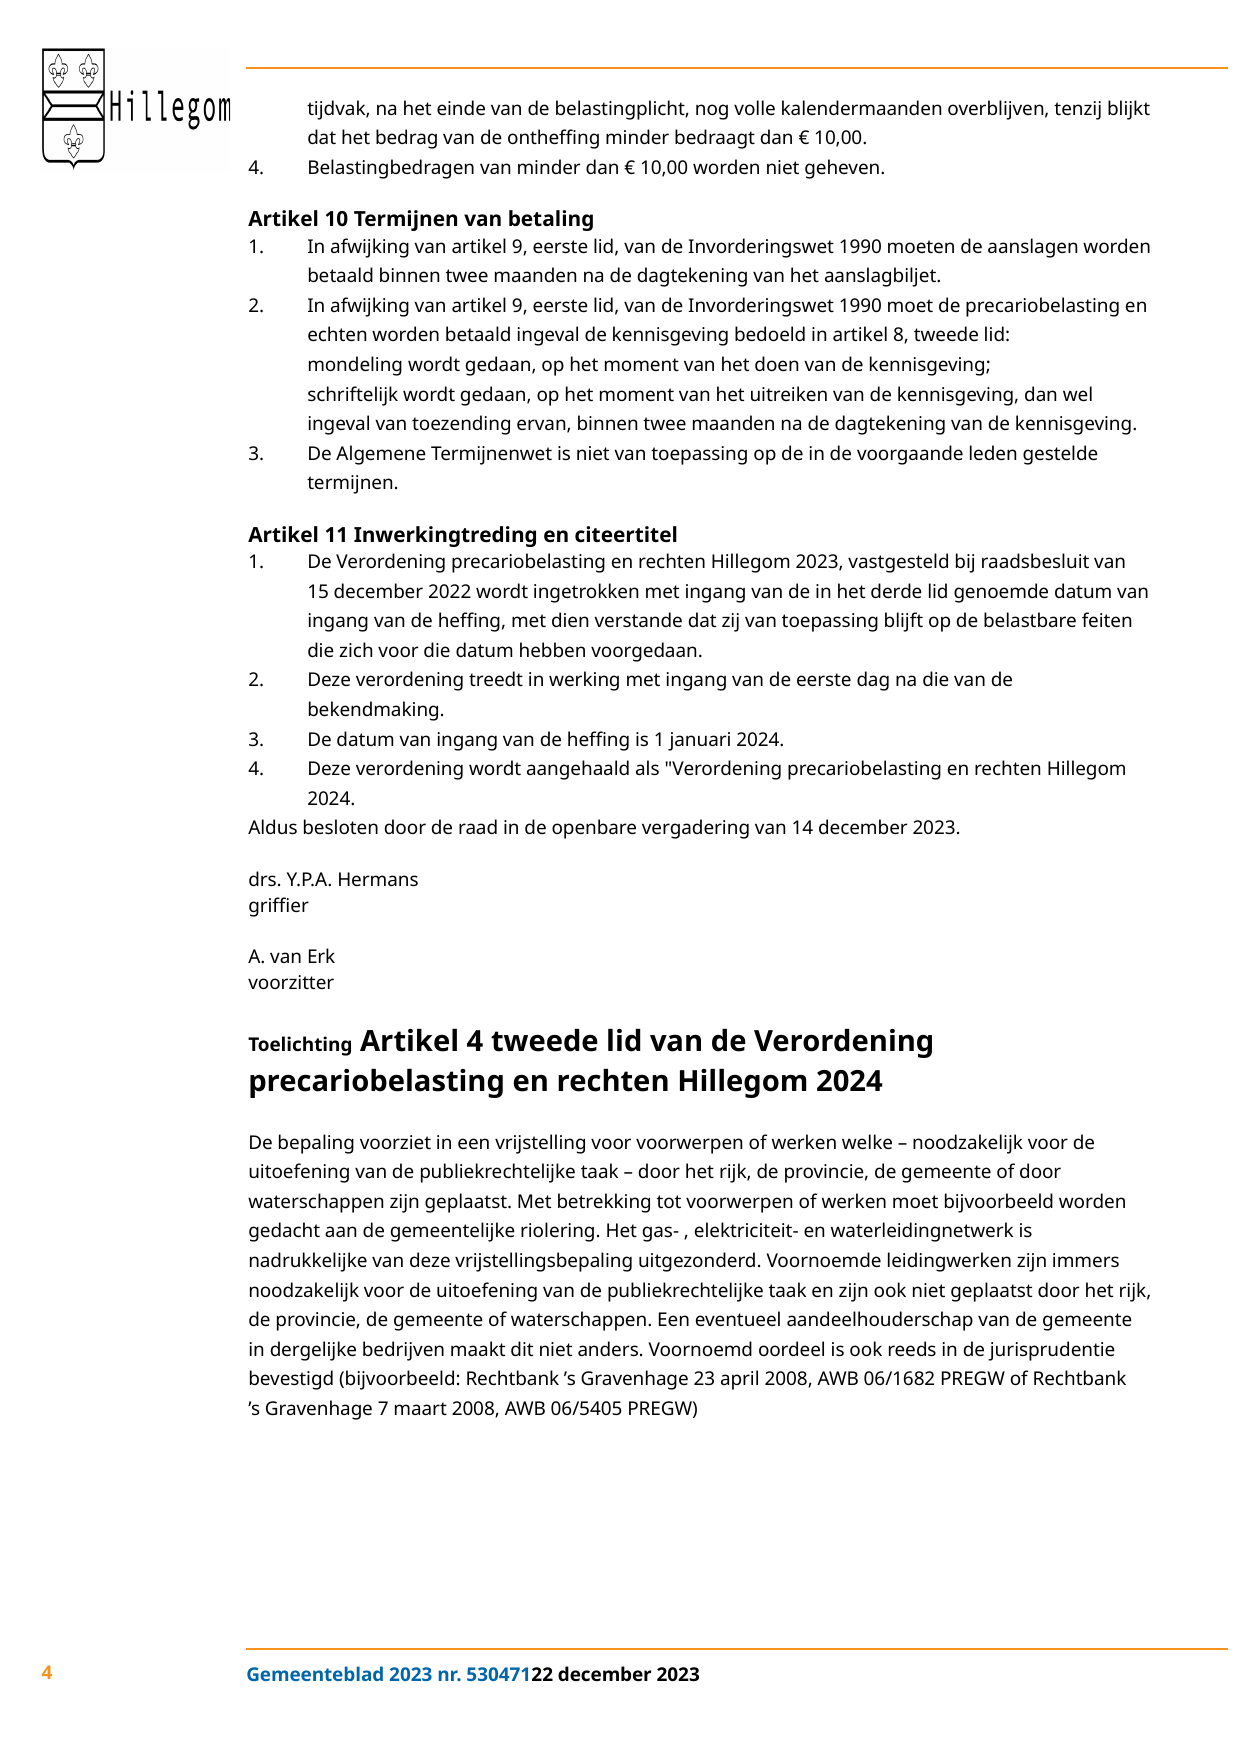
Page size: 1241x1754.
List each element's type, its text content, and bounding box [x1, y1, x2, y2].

list mondeling wordt gedaan, op het moment van het doen van de kennisgeving; [248, 351, 1152, 377]
list In afwijking van artikel 9, eerste lid, van de Invorderingswet 1990 moet de precariobelasting en echten worden betaald ingeval de kennisgeving bedoeld in artikel 8, tweede lid: [248, 292, 1152, 347]
text Artikel 11 Inwerkingtreding en citeertitel [248, 520, 1152, 548]
list schriftelijk wordt gedaan, op het moment van het uitreiken van de kennisgeving, dan wel ingeval van toezending ervan, binnen twee maanden na de dagtekening van de kennisgeving. [248, 381, 1152, 436]
text A. van Erk [248, 943, 1152, 969]
list tijdvak, na het einde van de belastingplicht, nog volle kalendermaanden overblijven, tenzij blijkt dat het bedrag van de ontheffing minder bedraagt dan € 10,00. [248, 95, 1152, 150]
text drs. Y.P.A. Hermans [248, 866, 1152, 892]
text Artikel 10 Termijnen van betaling [248, 204, 1152, 233]
list Deze verordening wordt aangehaald als "Verordening precariobelasting en rechten Hillegom 2024. [248, 755, 1152, 811]
text Aldus besloten door de raad in de openbare vergadering van 14 december 2023. [248, 814, 1152, 840]
list De datum van ingang van de heffing is 1 januari 2024. [248, 726, 1152, 752]
picture [41, 47, 231, 172]
text ’s Gravenhage 7 maart 2008, AWB 06/5405 PREGW) [248, 1395, 1152, 1421]
list Deze verordening treedt in werking met ingang van de eerste dag na die van de bekendmaking. [248, 667, 1152, 722]
list Belastingbedragen van minder dan € 10,00 worden niet geheven. [248, 154, 1152, 180]
list De Algemene Termijnenwet is niet van toepassing op de in de voorgaande leden gestelde termijnen. [248, 440, 1152, 495]
list In afwijking van artikel 9, eerste lid, van de Invorderingswet 1990 moeten de aanslagen worden betaald binnen twee maanden na de dagtekening van het aanslagbiljet. [248, 233, 1152, 288]
text voorzitter [248, 969, 1152, 995]
list De Verordening precariobelasting en rechten Hillegom 2023, vastgesteld bij raadsbesluit van 15 december 2022 wordt ingetrokken met ingang van de in het derde lid genoemde datum van ingang van de heffing, met dien verstande dat zij van toepassing blijft op de belastbare feiten die zich voor die datum hebben voorgedaan. [248, 548, 1152, 663]
text griffier [248, 892, 1152, 917]
text De bepaling voorziet in een vrijstelling voor voorwerpen of werken welke – noodzakelijk voor de uitoefening van de publiekrechtelijke taak – door het rijk, de provincie, de gemeente of door waterschappen zijn geplaatst. Met betrekking tot voorwerpen of werken moet bijvoorbeeld worden gedacht aan de gemeentelijke riolering. Het gas- , elektriciteit- en waterleidingnetwerk is nadrukkelijke van deze vrijstellingsbepaling uitgezonderd. Voornoemde leidingwerken zijn immers noodzakelijk voor de uitoefening van de publiekrechtelijke taak en zijn ook niet geplaatst door het rijk, de provincie, de gemeente of waterschappen. Een eventueel aandeelhouderschap van de gemeente in dergelijke bedrijven maakt dit niet anders. Voornoemd oordeel is ook reeds in de jurisprudentie bevestigd (bijvoorbeeld: Rechtbank ’s Gravenhage 23 april 2008, AWB 06/1682 PREGW of Rechtbank [248, 1129, 1152, 1391]
text Toelichting Artikel 4 tweede lid van de Verordening precariobelasting en rechten Hillegom 2024 [248, 1020, 1152, 1100]
